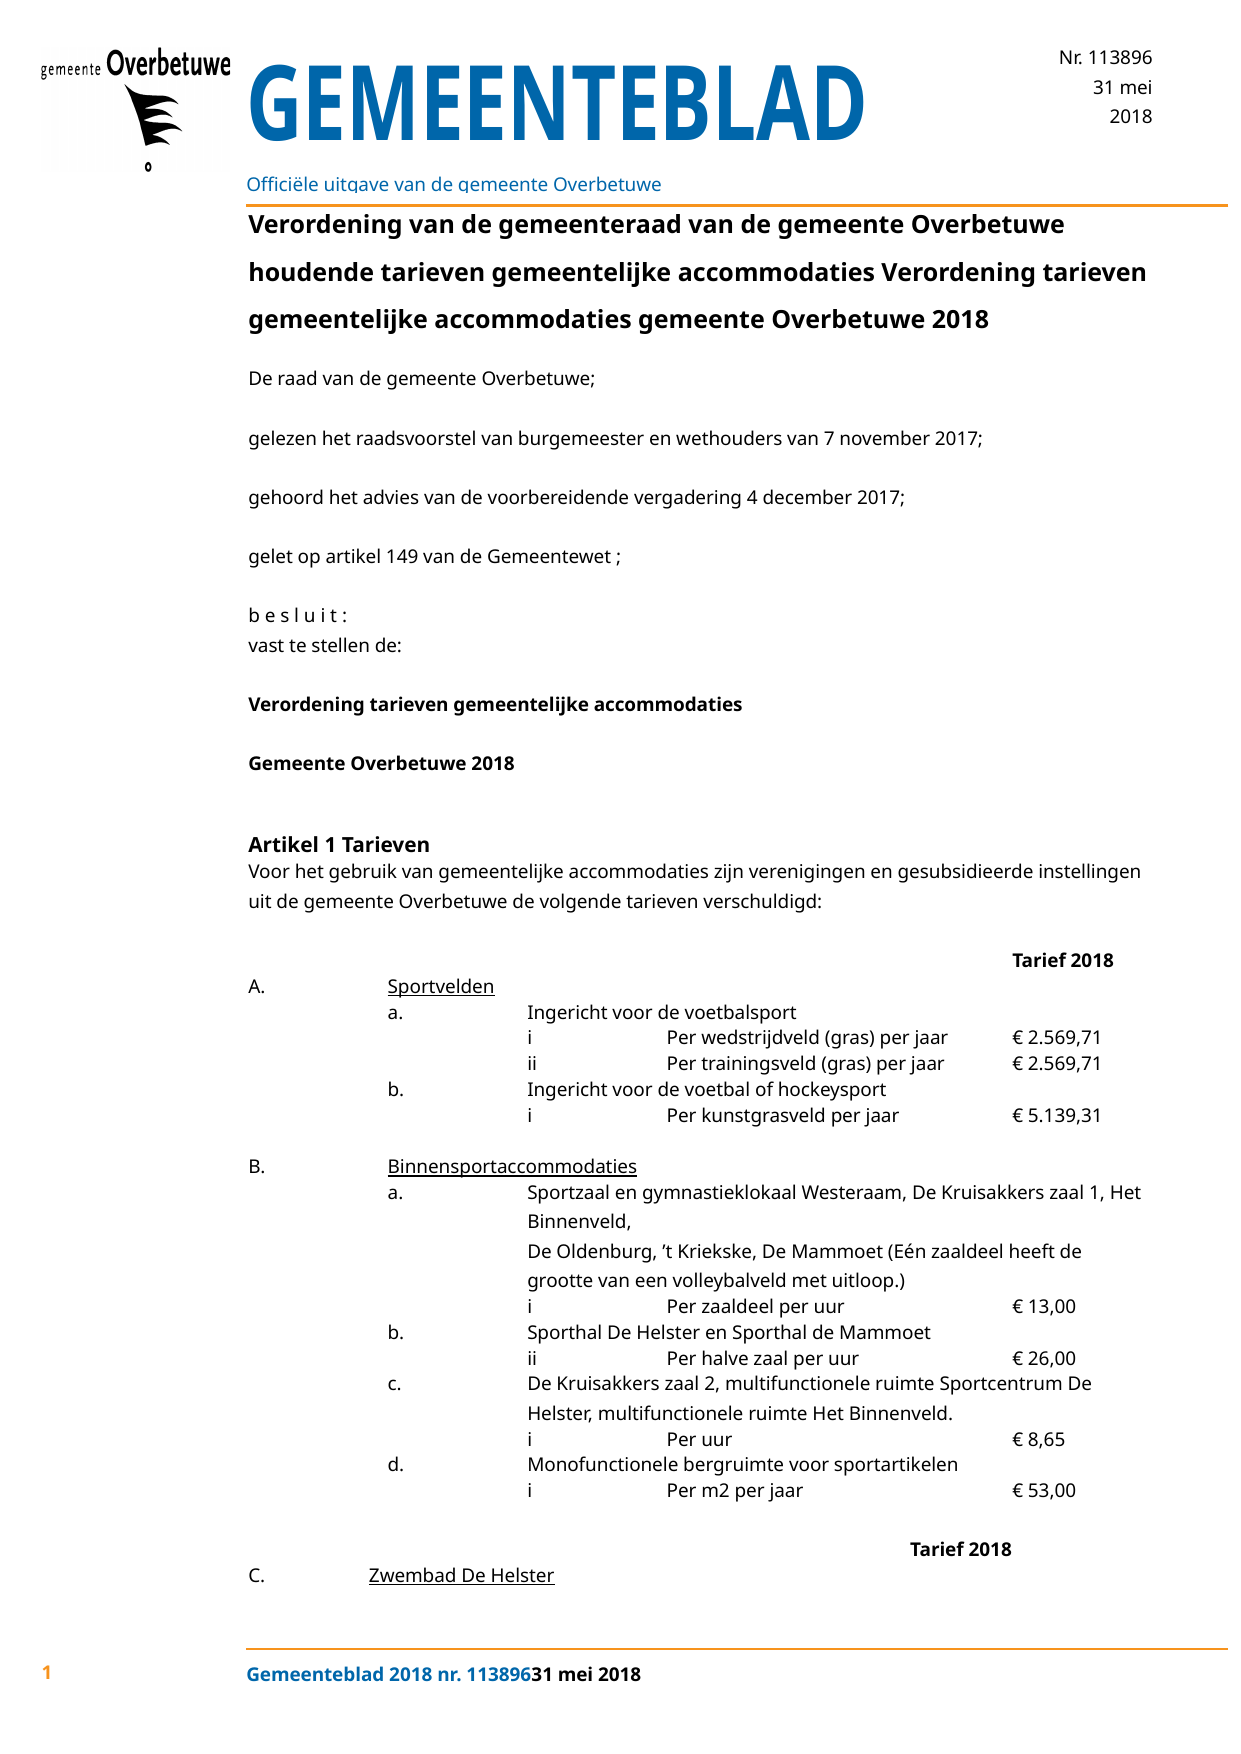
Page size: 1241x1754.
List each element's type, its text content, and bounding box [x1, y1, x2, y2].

table_cell C. [248, 1562, 369, 1587]
table_cell [388, 1478, 527, 1503]
table_header [248, 948, 387, 973]
table_cell i [527, 1102, 666, 1127]
table_cell c. [388, 1371, 527, 1426]
table_header [490, 1536, 610, 1562]
table_cell i [527, 1294, 666, 1319]
table_cell [248, 1345, 387, 1371]
text b e s l u i t : [248, 602, 1152, 628]
table_cell [388, 1426, 527, 1452]
table_cell Per uur [666, 1426, 1012, 1452]
table_header Tarief 2018 [1012, 948, 1152, 973]
table_cell [248, 1478, 387, 1503]
table_cell [248, 1319, 387, 1345]
table_cell Per halve zaal per uur [666, 1345, 1012, 1371]
text Verordening tarieven gemeentelijke accommodaties [248, 691, 1152, 717]
table_cell [248, 1452, 387, 1477]
table_cell [388, 1102, 527, 1127]
text De raad van de gemeente Overbetuwe; [248, 366, 1152, 391]
table_cell [248, 999, 387, 1024]
table_header Tarief 2018 [910, 1536, 1152, 1562]
table_header [610, 1536, 910, 1562]
table_cell [527, 1128, 666, 1153]
table_cell a. [388, 999, 527, 1024]
table_cell ii [527, 1345, 666, 1371]
table_cell € 26,00 [1012, 1345, 1152, 1371]
text gelet op artikel 149 van de Gemeentewet ; [248, 543, 1152, 569]
table_cell b. [388, 1319, 527, 1345]
text Verordening van de gemeenteraad van de gemeente Overbetuwe houdende tarieven gemeentelijke accommodaties Verordening tarieven gemeentelijke accommodaties gemeente Overbetuwe 2018 [248, 207, 1152, 336]
table_cell € 8,65 [1012, 1426, 1152, 1452]
table_cell Per wedstrijdveld (gras) per jaar [666, 1025, 1012, 1050]
table_cell [248, 1371, 387, 1426]
text Artikel 1 Tarieven [248, 830, 1152, 858]
table_cell € 2.569,71 [1012, 1025, 1152, 1050]
table_cell A. [248, 973, 387, 999]
table_cell Ingericht voor de voetbal of hockeysport [527, 1076, 1152, 1102]
table_header [248, 1536, 369, 1562]
table_cell [248, 1025, 387, 1050]
table_cell [388, 1294, 527, 1319]
table_cell Per kunstgrasveld per jaar [666, 1102, 1012, 1127]
table_cell [248, 1050, 387, 1076]
table_cell Monofunctionele bergruimte voor sportartikelen [527, 1452, 1152, 1477]
table_cell Per m2 per jaar [666, 1478, 1012, 1503]
table_cell Binnensportaccommodaties [388, 1153, 1152, 1179]
table_cell [388, 1128, 527, 1153]
table_header [369, 1536, 489, 1562]
table_cell € 53,00 [1012, 1478, 1152, 1503]
table_cell a. [388, 1179, 527, 1293]
table_cell i [527, 1478, 666, 1503]
table_cell [248, 1076, 387, 1102]
table_cell i [527, 1426, 666, 1452]
table_cell [666, 1128, 1012, 1153]
table_cell [388, 1345, 527, 1371]
table_cell Sportzaal en gymnastieklokaal Westeraam, De Kruisakkers zaal 1, Het Binnenveld, De Oldenburg, ’t Kriekske, De Mammoet (Eén zaaldeel heeft de grootte van een volleybalveld met uitloop.) [527, 1179, 1152, 1293]
text gelezen het raadsvoorstel van burgemeester en wethouders van 7 november 2017; [248, 425, 1152, 450]
text Voor het gebruik van gemeentelijke accommodaties zijn verenigingen en gesubsidieerde instellingen uit de gemeente Overbetuwe de volgende tarieven verschuldigd: [248, 858, 1152, 914]
table_cell [388, 1050, 527, 1076]
table_cell Ingericht voor de voetbalsport [527, 999, 1152, 1024]
table_cell € 2.569,71 [1012, 1050, 1152, 1076]
text Gemeente Overbetuwe 2018 [248, 750, 1152, 776]
table_header [388, 948, 1012, 973]
table_cell b. [388, 1076, 527, 1102]
text gehoord het advies van de voorbereidende vergadering 4 december 2017; [248, 484, 1152, 509]
table_cell [248, 1179, 387, 1293]
table_cell B. [248, 1153, 387, 1179]
table_cell [248, 1128, 387, 1153]
table_cell € 13,00 [1012, 1294, 1152, 1319]
table_cell [248, 1102, 387, 1127]
table_cell [248, 1294, 387, 1319]
table_cell Zwembad De Helster [369, 1562, 1152, 1587]
table_cell Sporthal De Helster en Sporthal de Mammoet [527, 1319, 1152, 1345]
text vast te stellen de: [248, 632, 1152, 657]
table_cell i [527, 1025, 666, 1050]
table_cell ii [527, 1050, 666, 1076]
table_cell € 5.139,31 [1012, 1102, 1152, 1127]
table_cell [1012, 1128, 1152, 1153]
table_cell De Kruisakkers zaal 2, multifunctionele ruimte Sportcentrum De Helster, multifunctionele ruimte Het Binnenveld. [527, 1371, 1152, 1426]
table_cell d. [388, 1452, 527, 1477]
table_cell Sportvelden [388, 973, 1152, 999]
table_cell Per zaaldeel per uur [666, 1294, 1012, 1319]
picture [41, 47, 231, 172]
table_cell Per trainingsveld (gras) per jaar [666, 1050, 1012, 1076]
table_cell [248, 1426, 387, 1452]
table_cell [388, 1025, 527, 1050]
